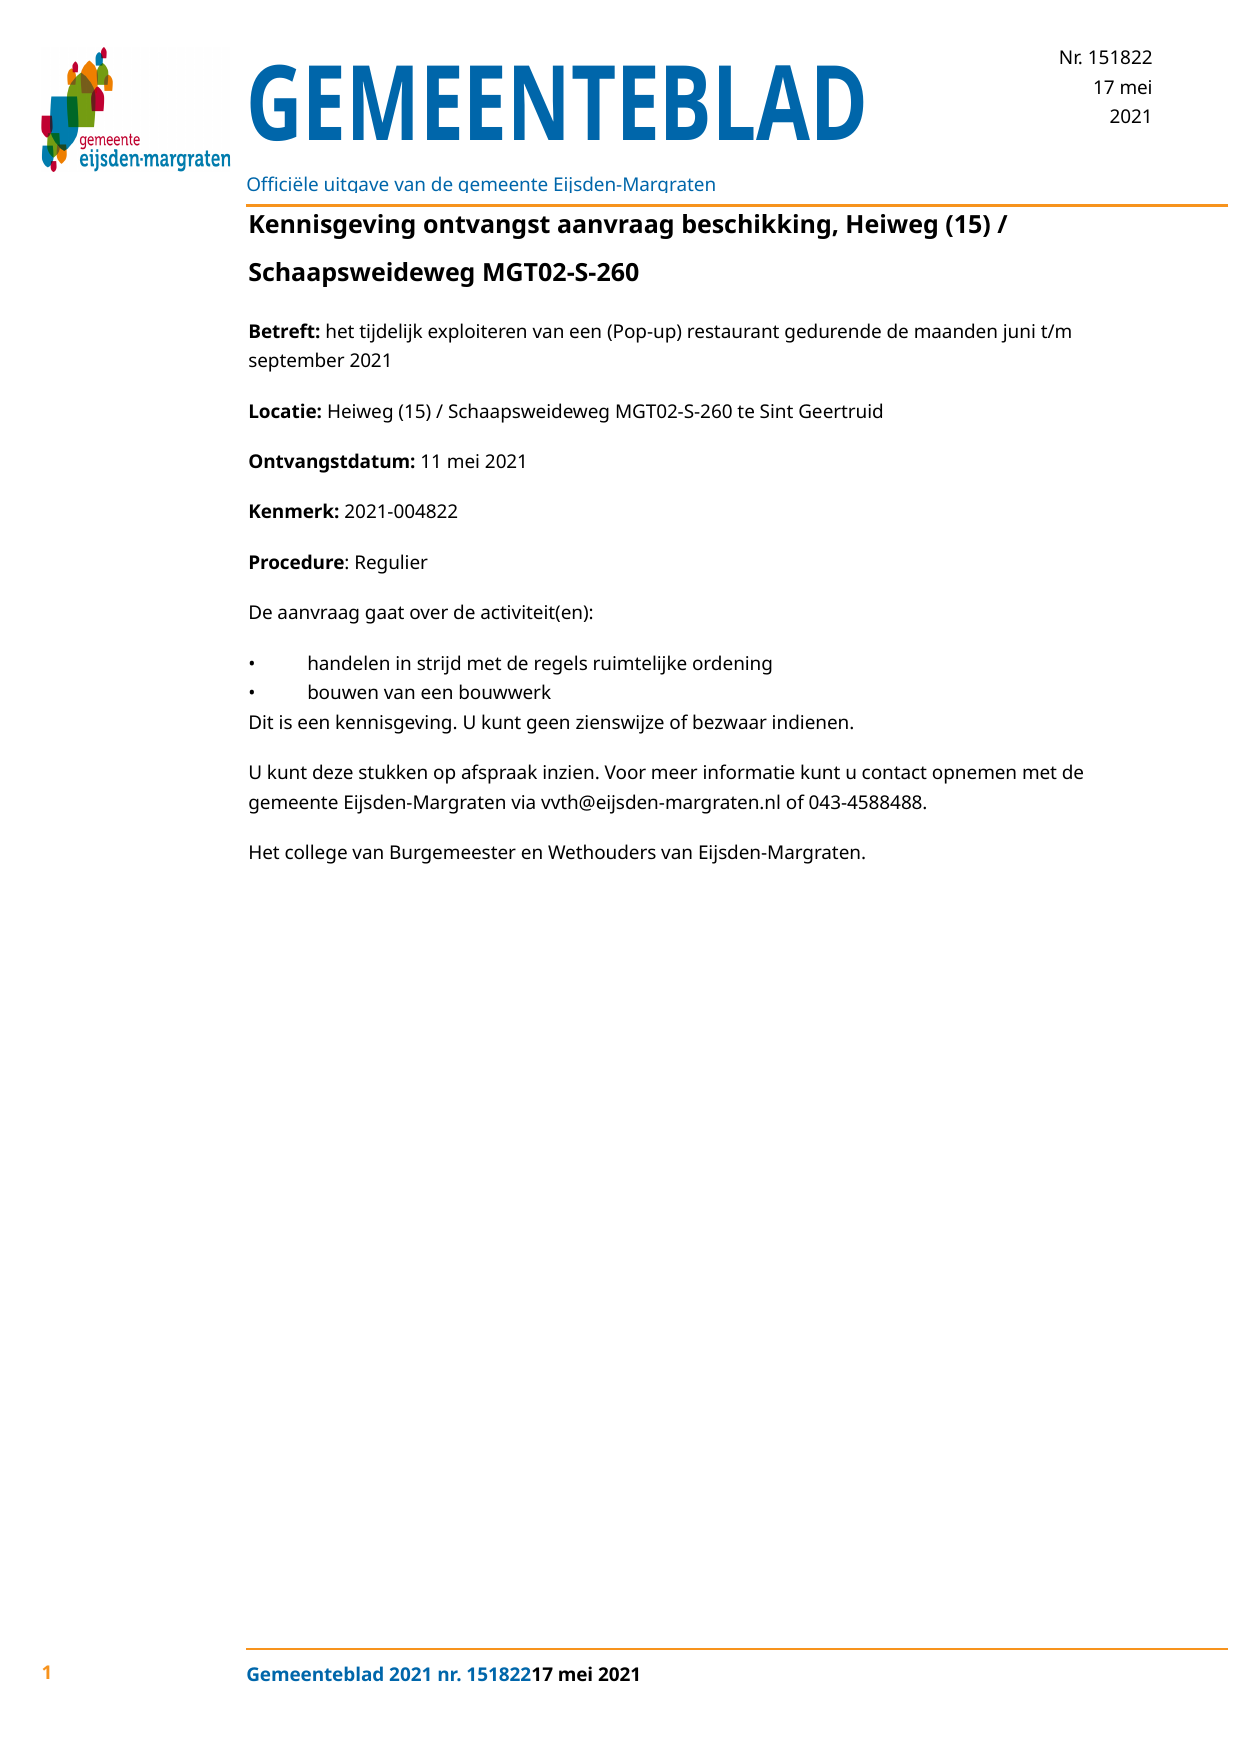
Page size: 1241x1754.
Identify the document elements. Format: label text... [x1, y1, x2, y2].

text Kenmerk: 2021-004822 [248, 499, 1152, 524]
text U kunt deze stukken op afspraak inzien. Voor meer informatie kunt u contact opnemen met de gemeente Eijsden-Margraten via vvth@eijsden-margraten.nl of 043-4588488. [248, 759, 1152, 815]
text De aanvraag gaat over de activiteit(en): [248, 599, 1152, 625]
text Het college van Burgemeester en Wethouders van Eijsden-Margraten. [248, 839, 1152, 865]
text Kennisgeving ontvangst aanvraag beschikking, Heiweg (15) / Schaapsweideweg MGT02-S-260 [248, 207, 1152, 288]
picture [41, 47, 231, 172]
text Procedure: Regulier [248, 549, 1152, 575]
text Ontvangstdatum: 11 mei 2021 [248, 448, 1152, 474]
text Dit is een kennisgeving. U kunt geen zienswijze of bezwaar indienen. [248, 709, 1152, 735]
list bouwen van een bouwwerk [248, 679, 1152, 705]
text Betreft: het tijdelijk exploiteren van een (Pop-up) restaurant gedurende de maanden juni t/m september 2021 [248, 318, 1152, 373]
list handelen in strijd met de regels ruimtelijke ordening [248, 650, 1152, 676]
text Locatie: Heiweg (15) / Schaapsweideweg MGT02-S-260 te Sint Geertruid [248, 398, 1152, 424]
